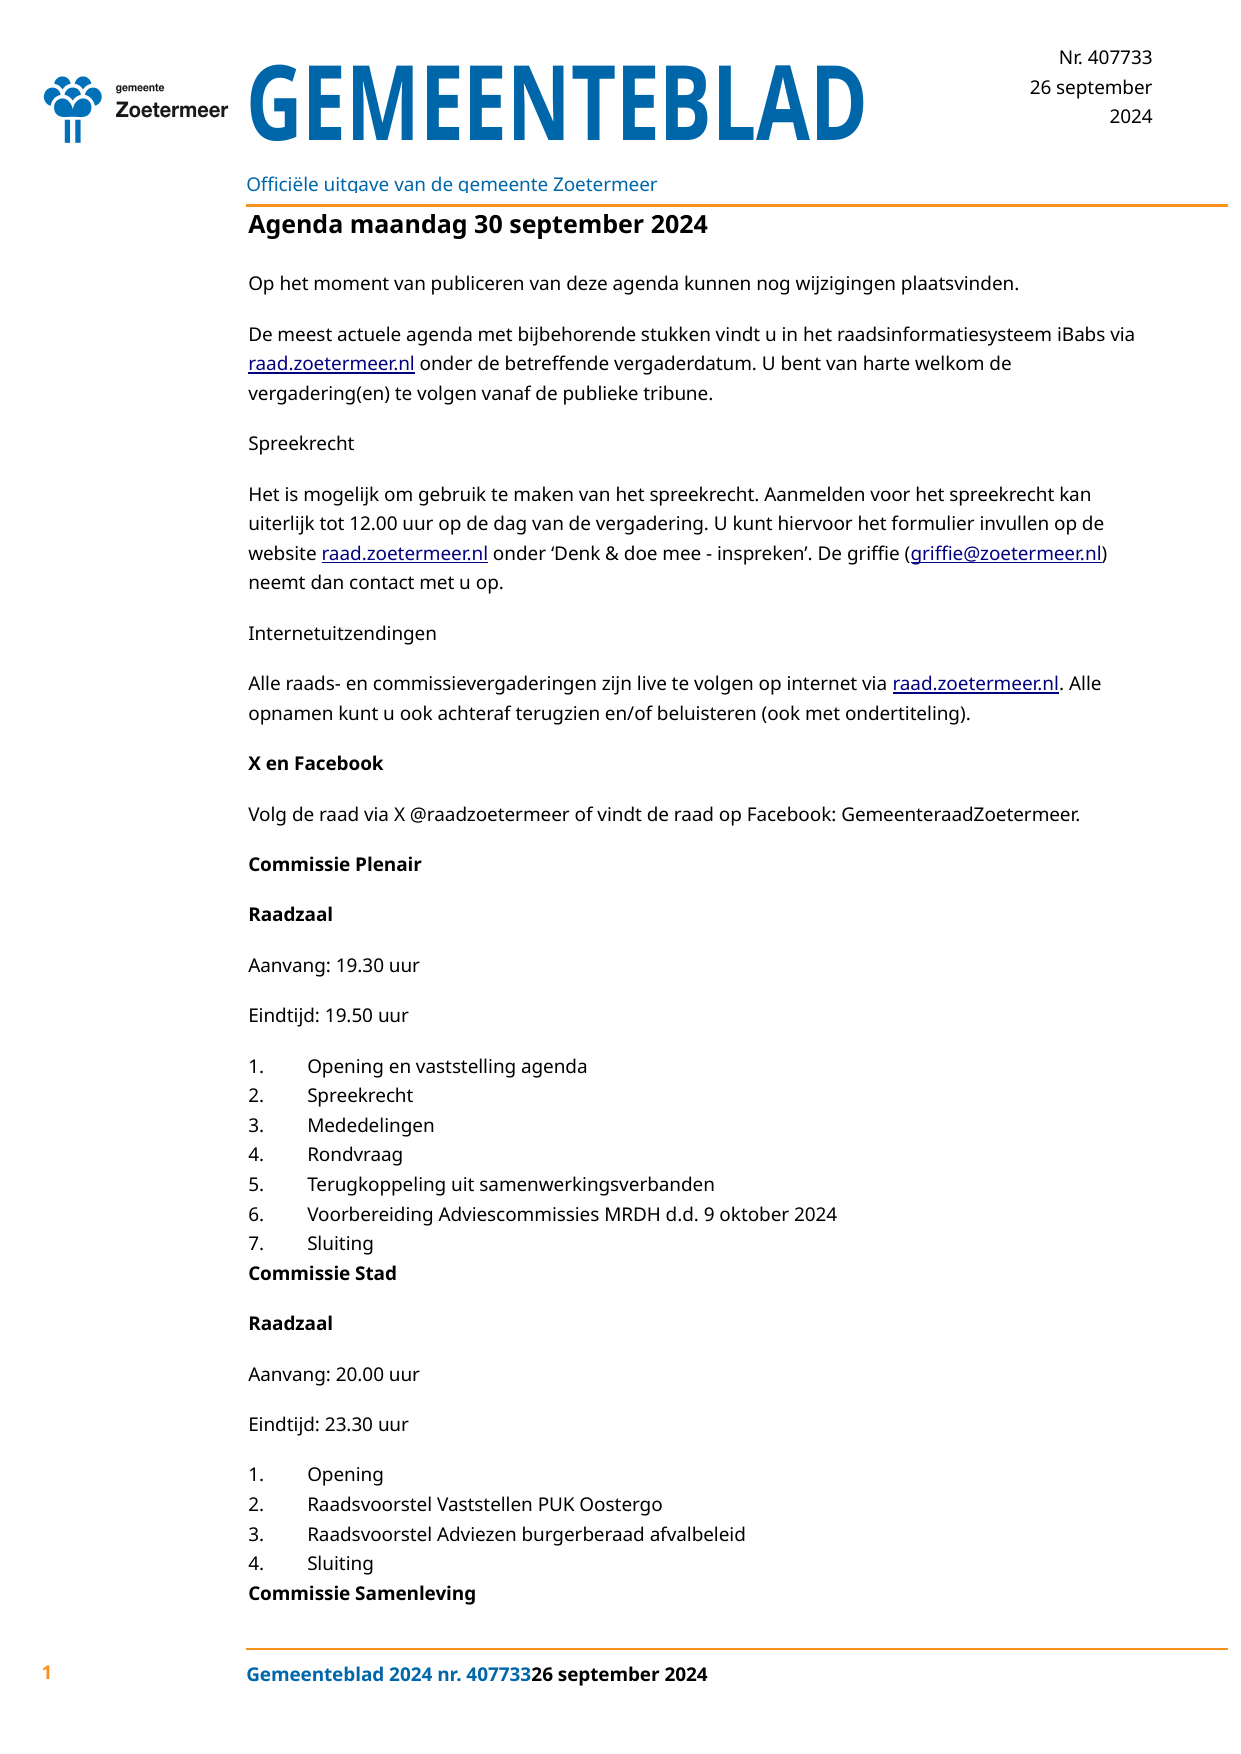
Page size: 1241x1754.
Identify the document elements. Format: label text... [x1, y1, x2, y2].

list Terugkoppeling uit samenwerkingsverbanden [248, 1171, 1152, 1197]
picture [41, 47, 231, 172]
list Opening [248, 1462, 1152, 1487]
text Agenda maandag 30 september 2024 [248, 207, 1152, 241]
text Aanvang: 19.30 uur [248, 952, 1152, 978]
text Alle raads- en commissievergaderingen zijn live te volgen op internet via raad.zoetermeer.nl. Alle opnamen kunt u ook achteraf terugzien en/of beluisteren (ook met ondertiteling). [248, 670, 1152, 726]
list Mededelingen [248, 1112, 1152, 1138]
text Commissie Stad [248, 1260, 1152, 1286]
text Aanvang: 20.00 uur [248, 1361, 1152, 1386]
text Raadzaal [248, 1310, 1152, 1336]
list Raadsvoorstel Vaststellen PUK Oostergo [248, 1491, 1152, 1517]
text Eindtijd: 19.50 uur [248, 1002, 1152, 1028]
text Commissie Plenair [248, 851, 1152, 877]
list Raadsvoorstel Adviezen burgerberaad afvalbeleid [248, 1521, 1152, 1546]
text Internetuitzendingen [248, 620, 1152, 646]
list Sluiting [248, 1230, 1152, 1256]
list Spreekrecht [248, 1082, 1152, 1108]
text Spreekrecht [248, 430, 1152, 456]
list Opening en vaststelling agenda [248, 1053, 1152, 1078]
text Commissie Samenleving [248, 1580, 1152, 1606]
list Voorbereiding Adviescommissies MRDH d.d. 9 oktober 2024 [248, 1201, 1152, 1226]
text De meest actuele agenda met bijbehorende stukken vindt u in het raadsinformatiesysteem iBabs via raad.zoetermeer.nl onder de betreffende vergaderdatum. U bent van harte welkom de vergadering(en) te volgen vanaf de publieke tribune. [248, 321, 1152, 406]
list Sluiting [248, 1550, 1152, 1576]
text Op het moment van publiceren van deze agenda kunnen nog wijzigingen plaatsvinden. [248, 270, 1152, 296]
text X en Facebook [248, 750, 1152, 776]
text Het is mogelijk om gebruik te maken van het spreekrecht. Aanmelden voor het spreekrecht kan uiterlijk tot 12.00 uur op de dag van de vergadering. U kunt hiervoor het formulier invullen op de website raad.zoetermeer.nl onder ‘Denk & doe mee - inspreken’. De griffie (griffie@zoetermeer.nl) neemt dan contact met u op. [248, 481, 1152, 595]
text Volg de raad via X @raadzoetermeer of vindt de raad op Facebook: GemeenteraadZoetermeer. [248, 801, 1152, 826]
text Eindtijd: 23.30 uur [248, 1411, 1152, 1437]
text Raadzaal [248, 902, 1152, 927]
list Rondvraag [248, 1142, 1152, 1167]
